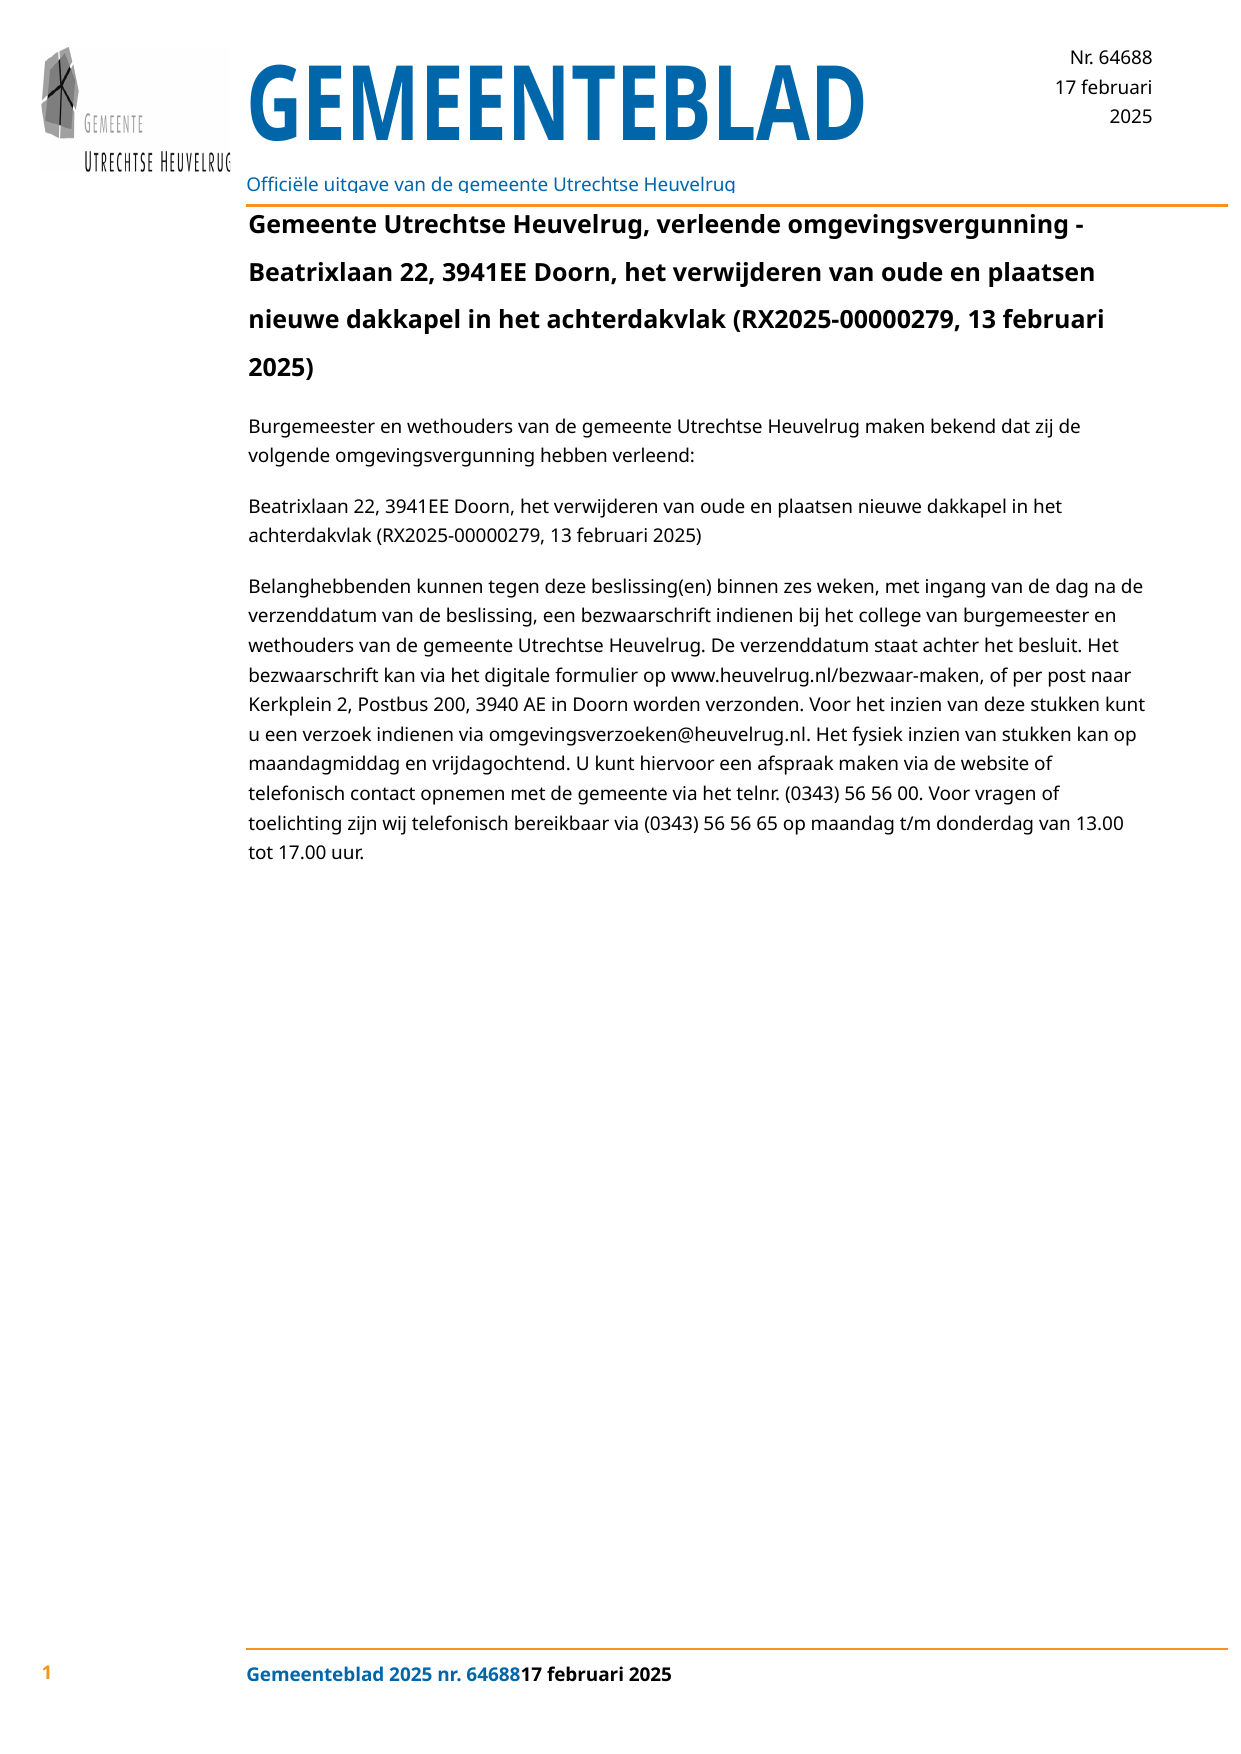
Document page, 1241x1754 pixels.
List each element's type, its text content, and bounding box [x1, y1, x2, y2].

text Beatrixlaan 22, 3941EE Doorn, het verwijderen van oude en plaatsen nieuwe dakkapel in het achterdakvlak (RX2025-00000279, 13 februari 2025) [248, 493, 1152, 548]
text Belanghebbenden kunnen tegen deze beslissing(en) binnen zes weken, met ingang van de dag na de verzenddatum van de beslissing, een bezwaarschrift indienen bij het college van burgemeester en wethouders van de gemeente Utrechtse Heuvelrug. De verzenddatum staat achter het besluit. Het bezwaarschrift kan via het digitale formulier op www.heuvelrug.nl/bezwaar-maken, of per post naar Kerkplein 2, Postbus 200, 3940 AE in Doorn worden verzonden. Voor het inzien van deze stukken kunt u een verzoek indienen via omgevingsverzoeken@heuvelrug.nl. Het fysiek inzien van stukken kan op maandagmiddag en vrijdagochtend. U kunt hiervoor een afspraak maken via de website of telefonisch contact opnemen met de gemeente via het telnr. (0343) 56 56 00. Voor vragen of toelichting zijn wij telefonisch bereikbaar via (0343) 56 56 65 op maandag t/m donderdag van 13.00 tot 17.00 uur. [248, 573, 1152, 865]
text Burgemeester en wethouders van de gemeente Utrechtse Heuvelrug maken bekend dat zij de volgende omgevingsvergunning hebben verleend: [248, 413, 1152, 468]
picture [41, 47, 231, 172]
text Gemeente Utrechtse Heuvelrug, verleende omgevingsvergunning - Beatrixlaan 22, 3941EE Doorn, het verwijderen van oude en plaatsen nieuwe dakkapel in het achterdakvlak (RX2025-00000279, 13 februari 2025) [248, 207, 1152, 384]
